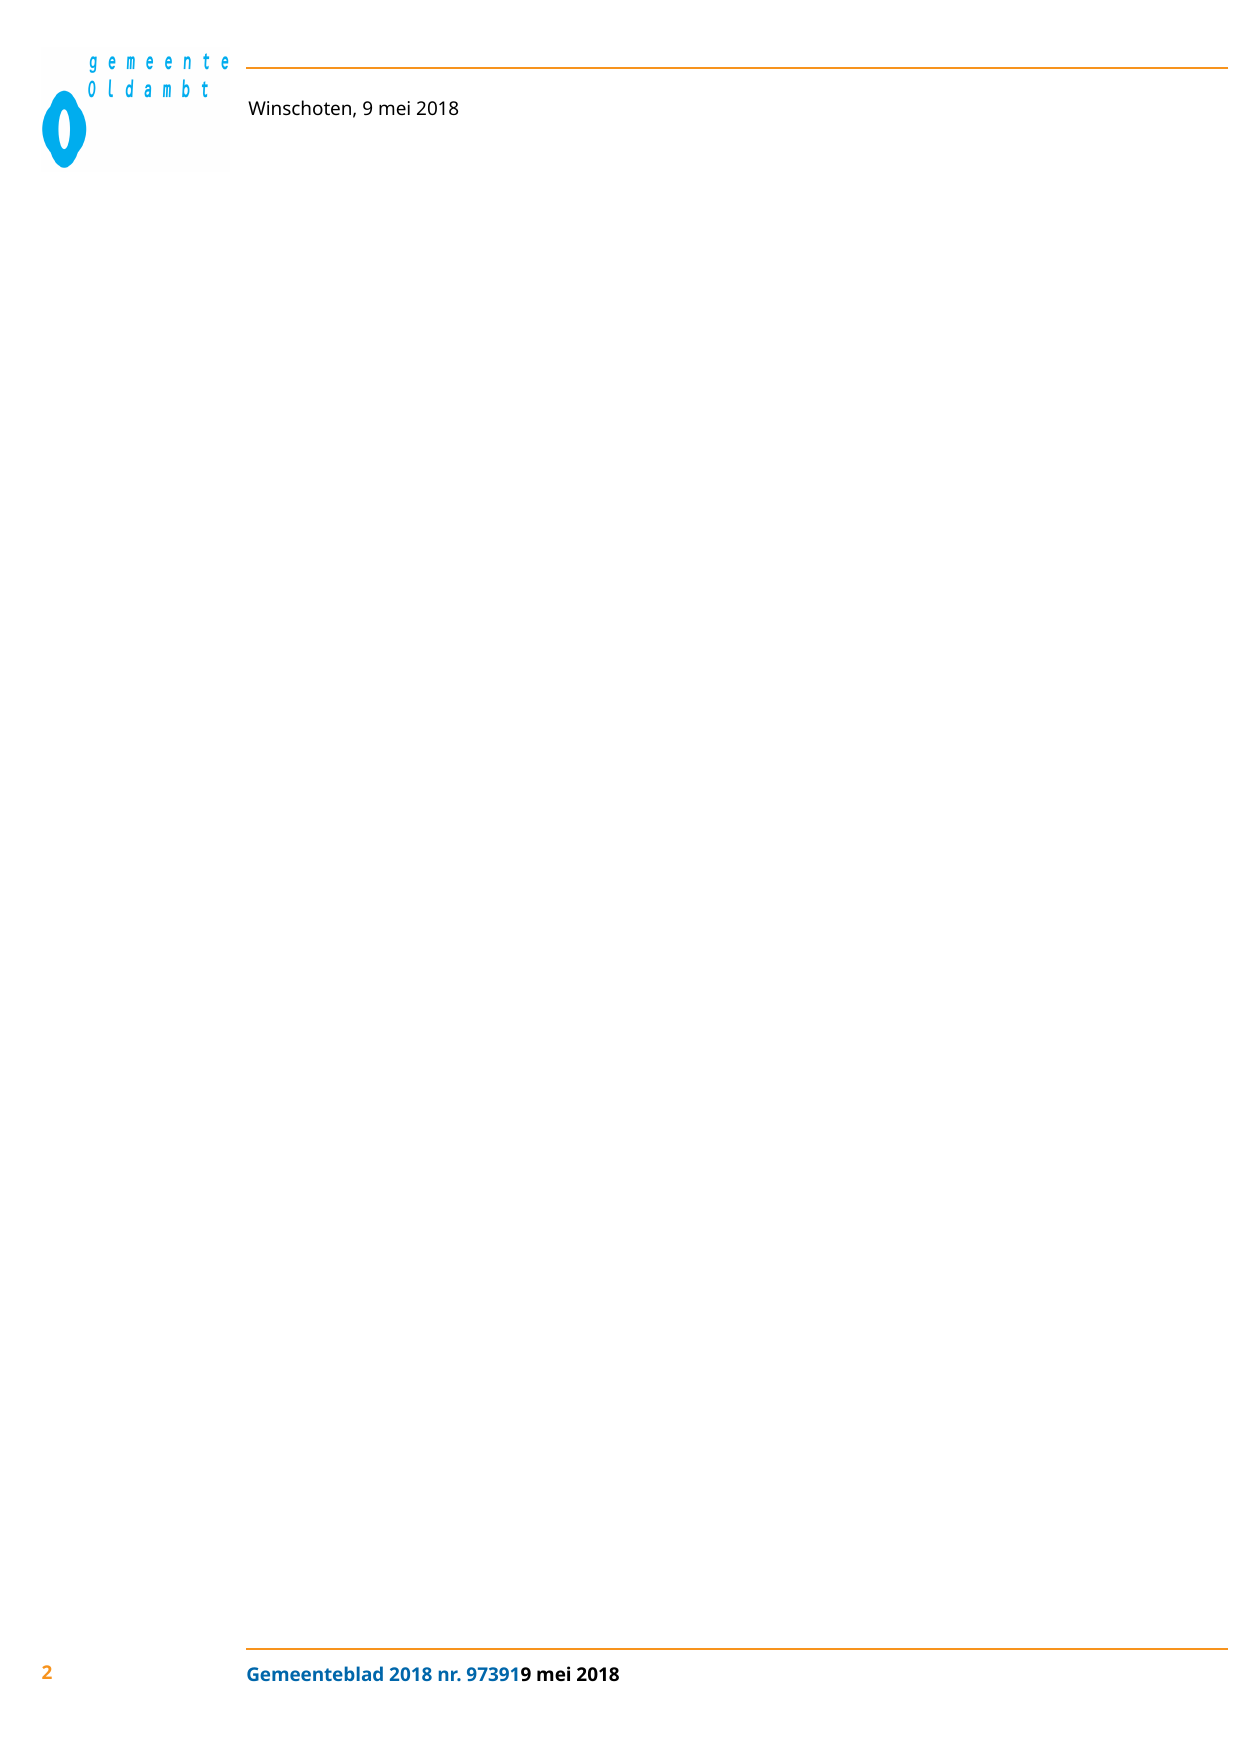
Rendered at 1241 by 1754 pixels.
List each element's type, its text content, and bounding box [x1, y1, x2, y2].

text Winschoten, 9 mei 2018 [248, 95, 1152, 121]
picture [41, 47, 231, 172]
